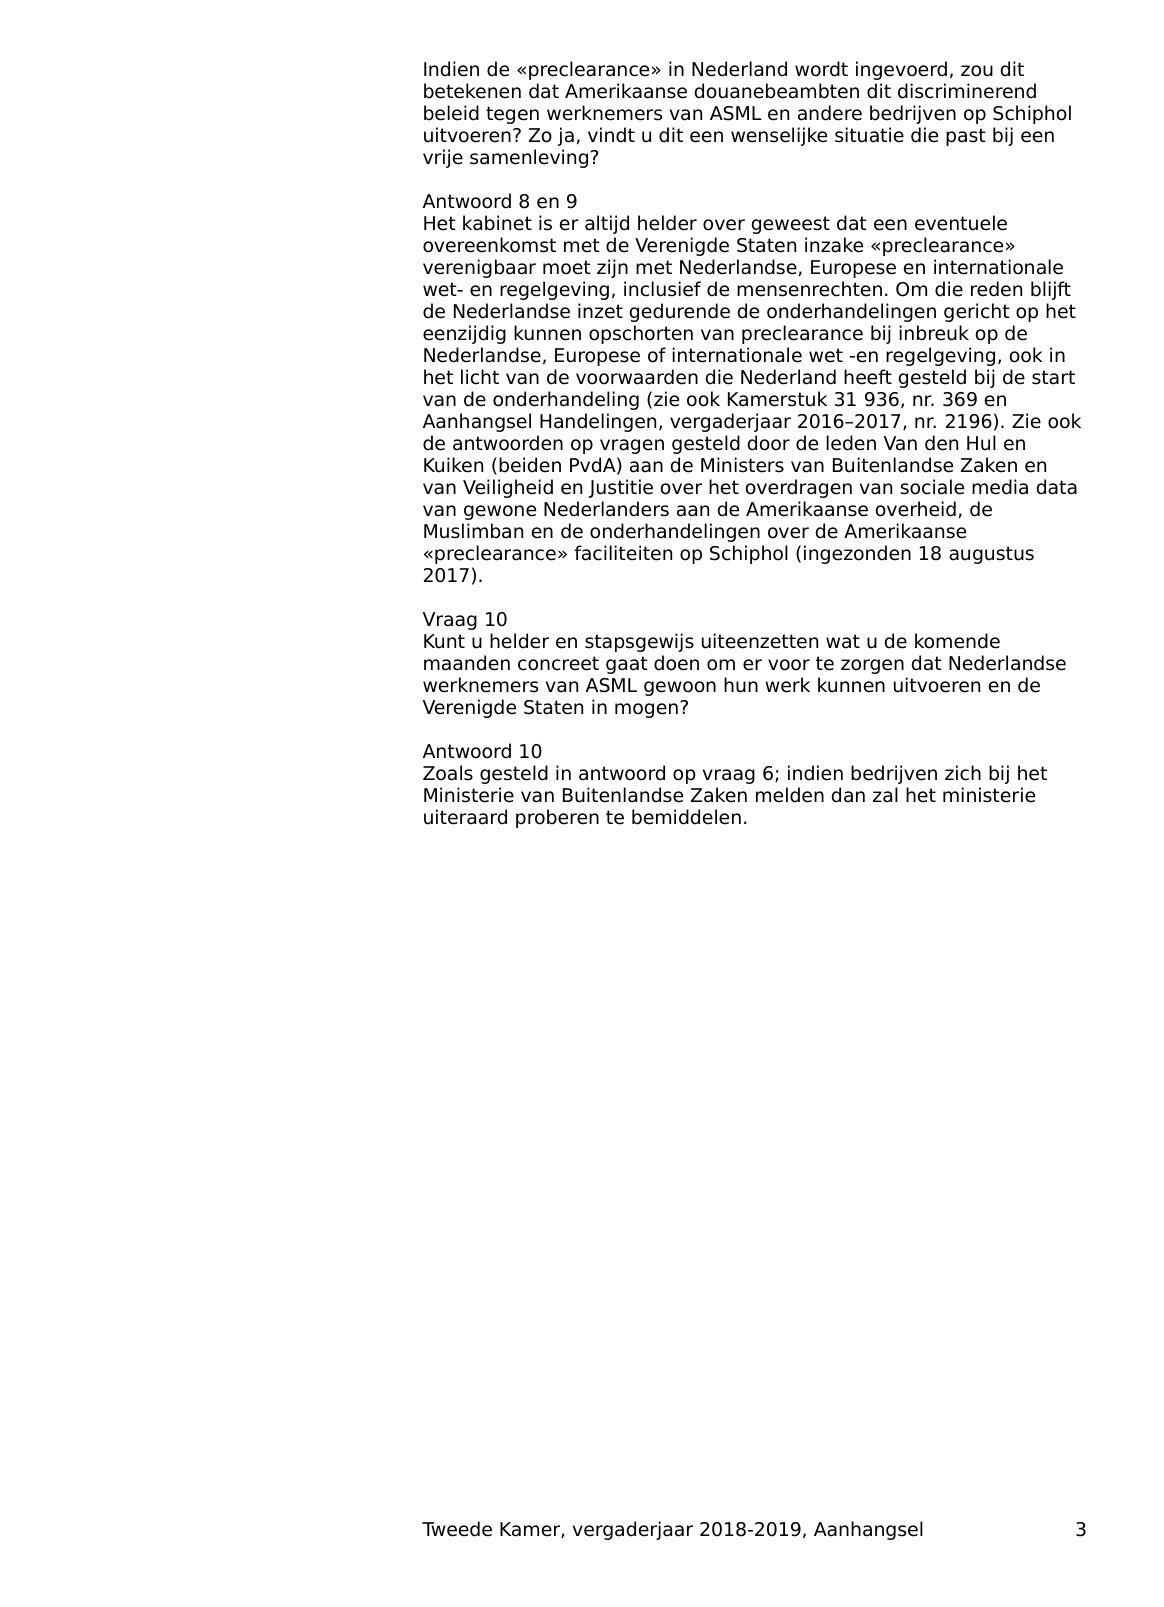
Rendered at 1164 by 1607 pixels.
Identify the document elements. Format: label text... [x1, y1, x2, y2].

text Antwoord 8 en 9 [422, 191, 1087, 213]
text Kunt u helder en stapsgewijs uiteenzetten wat u de komende maanden concreet gaat doen om er voor te zorgen dat Nederlandse werknemers van ASML gewoon hun werk kunnen uitvoeren en de Verenigde Staten in mogen? [422, 631, 1087, 719]
text Zoals gesteld in antwoord op vraag 6; indien bedrijven zich bij het Ministerie van Buitenlandse Zaken melden dan zal het ministerie uiteraard proberen te bemiddelen. [422, 763, 1087, 829]
text Vraag 10 [422, 609, 1087, 631]
text Antwoord 10 [422, 741, 1087, 763]
text Het kabinet is er altijd helder over geweest dat een eventuele overeenkomst met de Verenigde Staten inzake «preclearance» verenigbaar moet zijn met Nederlandse, Europese en internationale wet- en regelgeving, inclusief de mensenrechten. Om die reden blijft de Nederlandse inzet gedurende de onderhandelingen gericht op het eenzijdig kunnen opschorten van preclearance bij inbreuk op de Nederlandse, Europese of internationale wet -en regelgeving, ook in het licht van de voorwaarden die Nederland heeft gesteld bij de start van de onderhandeling (zie ook Kamerstuk 31 936, nr. 369 en Aanhangsel Handelingen, vergaderjaar 2016–2017, nr. 2196). Zie ook de antwoorden op vragen gesteld door de leden Van den Hul en Kuiken (beiden PvdA) aan de Ministers van Buitenlandse Zaken en van Veiligheid en Justitie over het overdragen van sociale media data van gewone Nederlanders aan de Amerikaanse overheid, de Muslimban en de onderhandelingen over de Amerikaanse «preclearance» faciliteiten op Schiphol (ingezonden 18 augustus 2017). [422, 213, 1087, 587]
text Indien de «preclearance» in Nederland wordt ingevoerd, zou dit betekenen dat Amerikaanse douanebeambten dit discriminerend beleid tegen werknemers van ASML en andere bedrijven op Schiphol uitvoeren? Zo ja, vindt u dit een wenselijke situatie die past bij een vrije samenleving? [422, 59, 1087, 169]
